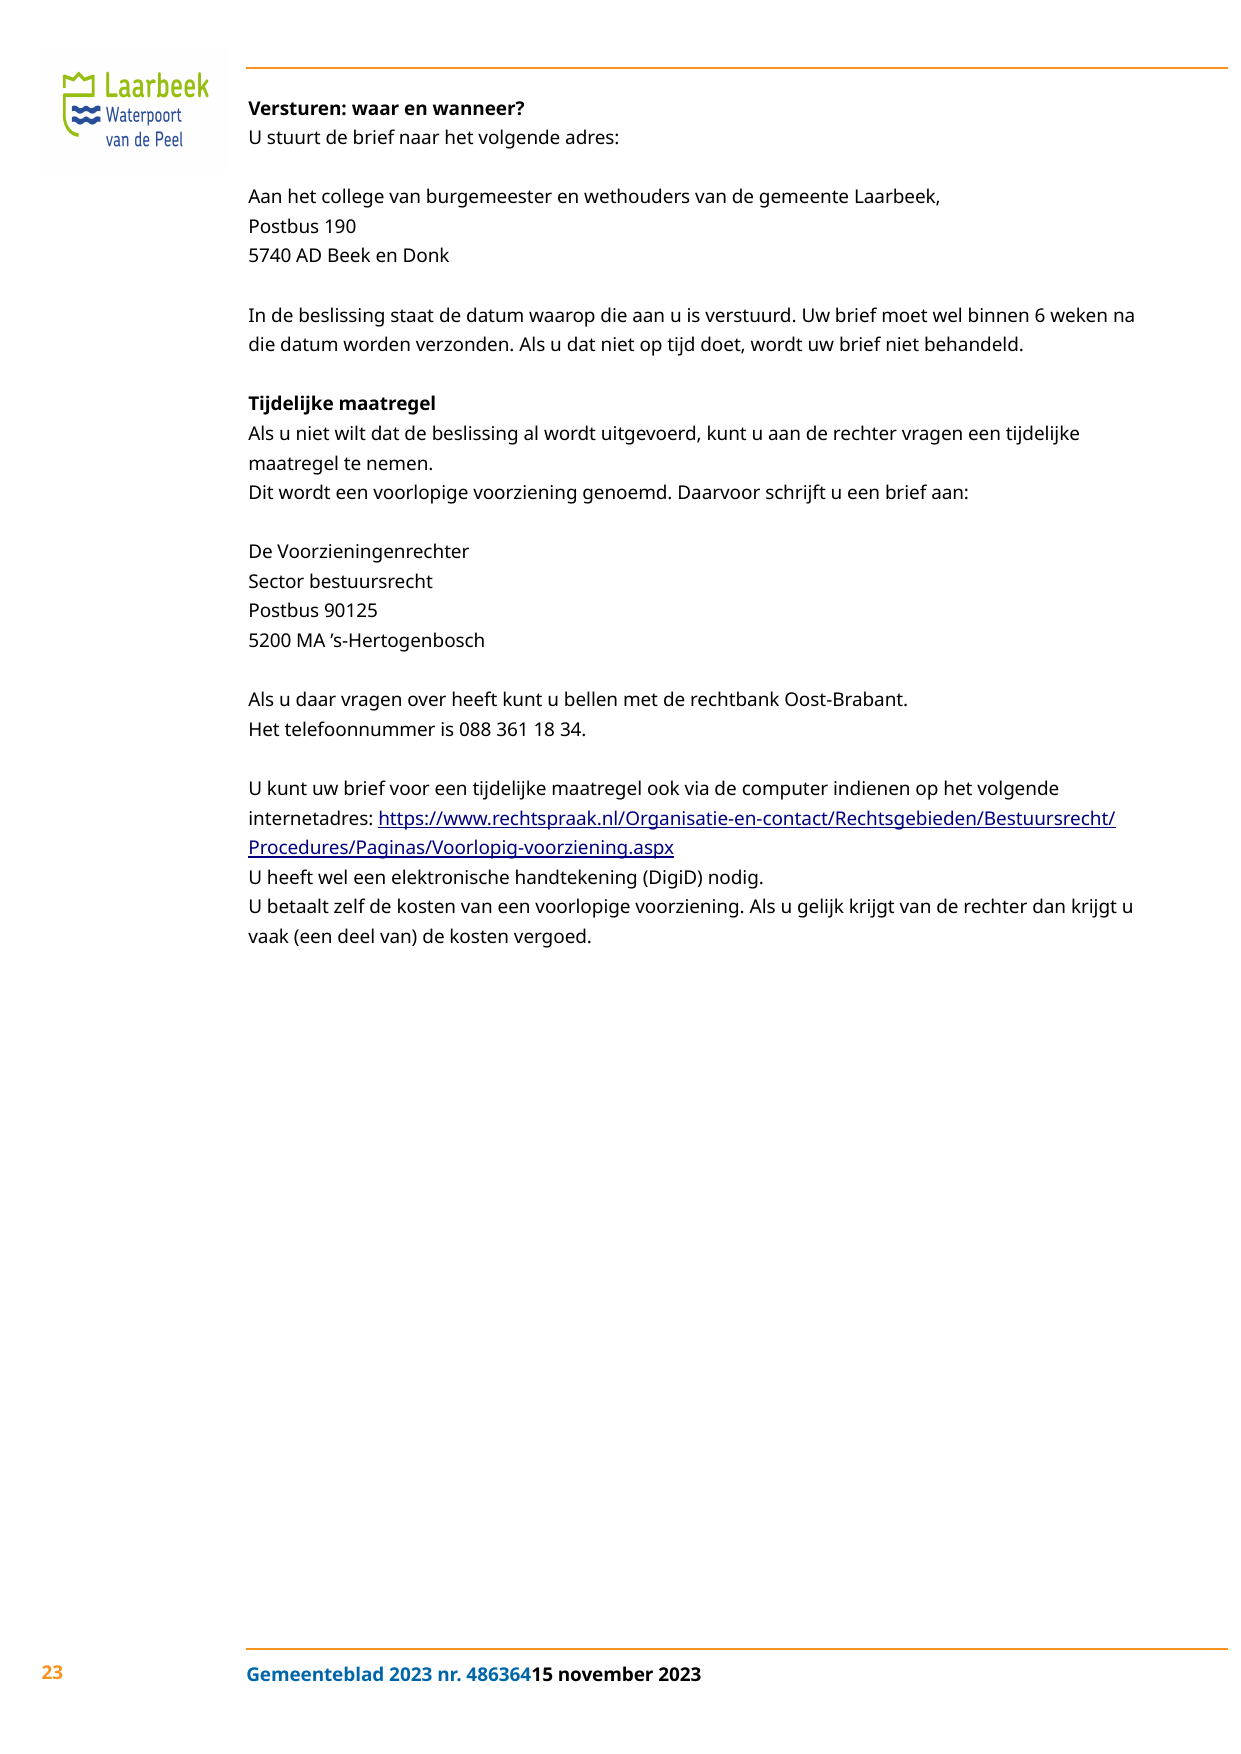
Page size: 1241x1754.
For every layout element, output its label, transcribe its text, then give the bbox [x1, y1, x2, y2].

text 5740 AD Beek en Donk [248, 243, 1152, 268]
text Sector bestuursrecht [248, 568, 1152, 594]
text 5200 MA ’s-Hertogenbosch [248, 627, 1152, 653]
text U betaalt zelf de kosten van een voorlopige voorziening. Als u gelijk krijgt van de rechter dan krijgt u vaak (een deel van) de kosten vergoed. [248, 893, 1152, 949]
text Versturen: waar en wanneer? [248, 95, 1152, 121]
text Aan het college van burgemeester en wethouders van de gemeente Laarbeek, [248, 183, 1152, 209]
text Tijdelijke maatregel [248, 391, 1152, 416]
text Postbus 190 [248, 213, 1152, 239]
text De Voorzieningenrechter [248, 538, 1152, 564]
text Als u daar vragen over heeft kunt u bellen met de rechtbank Oost-Brabant. [248, 686, 1152, 712]
text Het telefoonnummer is 088 361 18 34. [248, 716, 1152, 742]
text U kunt uw brief voor een tijdelijke maatregel ook via de computer indienen op het volgende internetadres: https://www.rechtspraak.nl/Organisatie-en-contact/Rechtsgebieden/Bestuursrecht/Procedures/Paginas/Voorlopig-voorziening.aspx [248, 775, 1152, 860]
text Postbus 90125 [248, 598, 1152, 623]
text Dit wordt een voorlopige voorziening genoemd. Daarvoor schrijft u een brief aan: [248, 479, 1152, 505]
text In de beslissing staat de datum waarop die aan u is verstuurd. Uw brief moet wel binnen 6 weken na die datum worden verzonden. Als u dat niet op tijd doet, wordt uw brief niet behandeld. [248, 302, 1152, 357]
text Als u niet wilt dat de beslissing al wordt uitgevoerd, kunt u aan de rechter vragen een tijdelijke maatregel te nemen. [248, 420, 1152, 476]
picture [41, 47, 231, 172]
text U stuurt de brief naar het volgende adres: [248, 124, 1152, 150]
text U heeft wel een elektronische handtekening (DigiD) nodig. [248, 864, 1152, 890]
